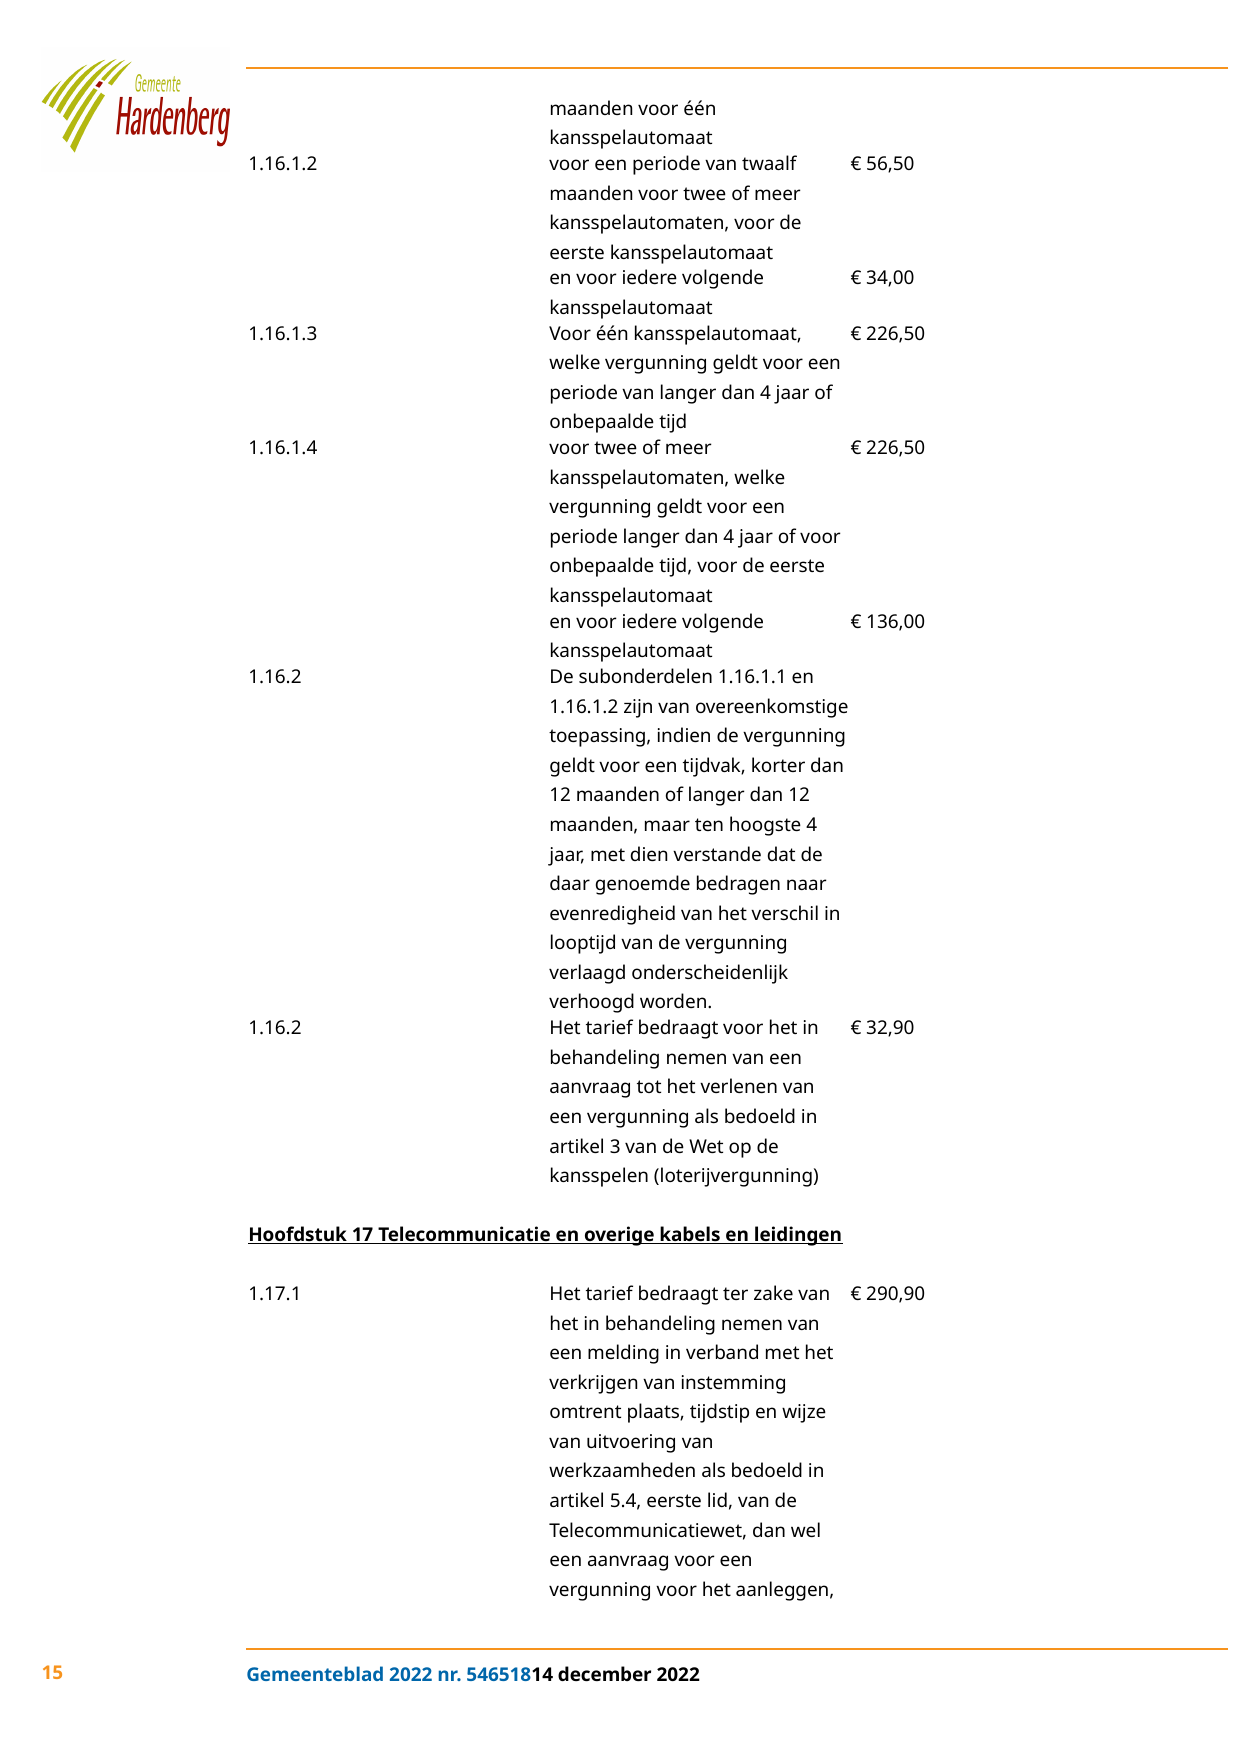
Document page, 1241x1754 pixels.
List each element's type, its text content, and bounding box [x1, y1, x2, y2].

table_cell De subonderdelen 1.16.1.1 en 1.16.1.2 zijn van overeenkomstige toepassing, indien de vergunning geldt voor een tijdvak, korter dan 12 maanden of langer dan 12 maanden, maar ten hoogste 4 jaar, met dien verstande dat de daar genoemde bedragen naar evenredigheid van het verschil in looptijd van de vergunning verlaagd onderscheidenlijk verhoogd worden. [549, 663, 850, 1014]
table_cell maanden voor één kansspelautomaat [549, 95, 850, 150]
table_cell € 34,00 [850, 265, 1152, 320]
table_cell 1.16.1.3 [248, 320, 549, 434]
table_header Het tarief bedraagt ter zake van het in behandeling nemen van een melding in verband met het verkrijgen van instemming omtrent plaats, tijdstip en wijze van uitvoering van werkzaamheden als bedoeld in artikel 5.4, eerste lid, van de Telecommunicatiewet, dan wel een aanvraag voor een vergunning voor het aanleggen, [549, 1280, 850, 1602]
table_cell en voor iedere volgende kansspelautomaat [549, 608, 850, 663]
picture [41, 47, 231, 172]
table_cell 1.16.1.2 [248, 150, 549, 264]
text Hoofdstuk 17 Telecommunicatie en overige kabels en leidingen [248, 1221, 1152, 1247]
table_cell € 56,50 [850, 150, 1152, 264]
table_cell Voor één kansspelautomaat, welke vergunning geldt voor een periode van langer dan 4 jaar of onbepaalde tijd [549, 320, 850, 434]
table_cell Het tarief bedraagt voor het in behandeling nemen van een aanvraag tot het verlenen van een vergunning als bedoeld in artikel 3 van de Wet op de kansspelen (loterijvergunning) [549, 1015, 850, 1188]
table_cell 1.16.2 [248, 663, 549, 1014]
table_cell en voor iedere volgende kansspelautomaat [549, 265, 850, 320]
table_cell 1.16.2 [248, 1015, 549, 1188]
table_cell € 226,50 [850, 434, 1152, 608]
table_cell 1.16.1.4 [248, 434, 549, 608]
table_cell [248, 265, 549, 320]
table_cell [248, 95, 549, 150]
table_cell € 32,90 [850, 1015, 1152, 1188]
table_header 1.17.1 [248, 1280, 549, 1602]
table_cell voor een periode van twaalf maanden voor twee of meer kansspelautomaten, voor de eerste kansspelautomaat [549, 150, 850, 264]
table_cell voor twee of meer kansspelautomaten, welke vergunning geldt voor een periode langer dan 4 jaar of voor onbepaalde tijd, voor de eerste kansspelautomaat [549, 434, 850, 608]
table_cell [850, 95, 1152, 150]
table_cell [850, 663, 1152, 1014]
table_cell [248, 608, 549, 663]
table_header € 290,90 [850, 1280, 1152, 1602]
table_cell € 226,50 [850, 320, 1152, 434]
table_cell € 136,00 [850, 608, 1152, 663]
